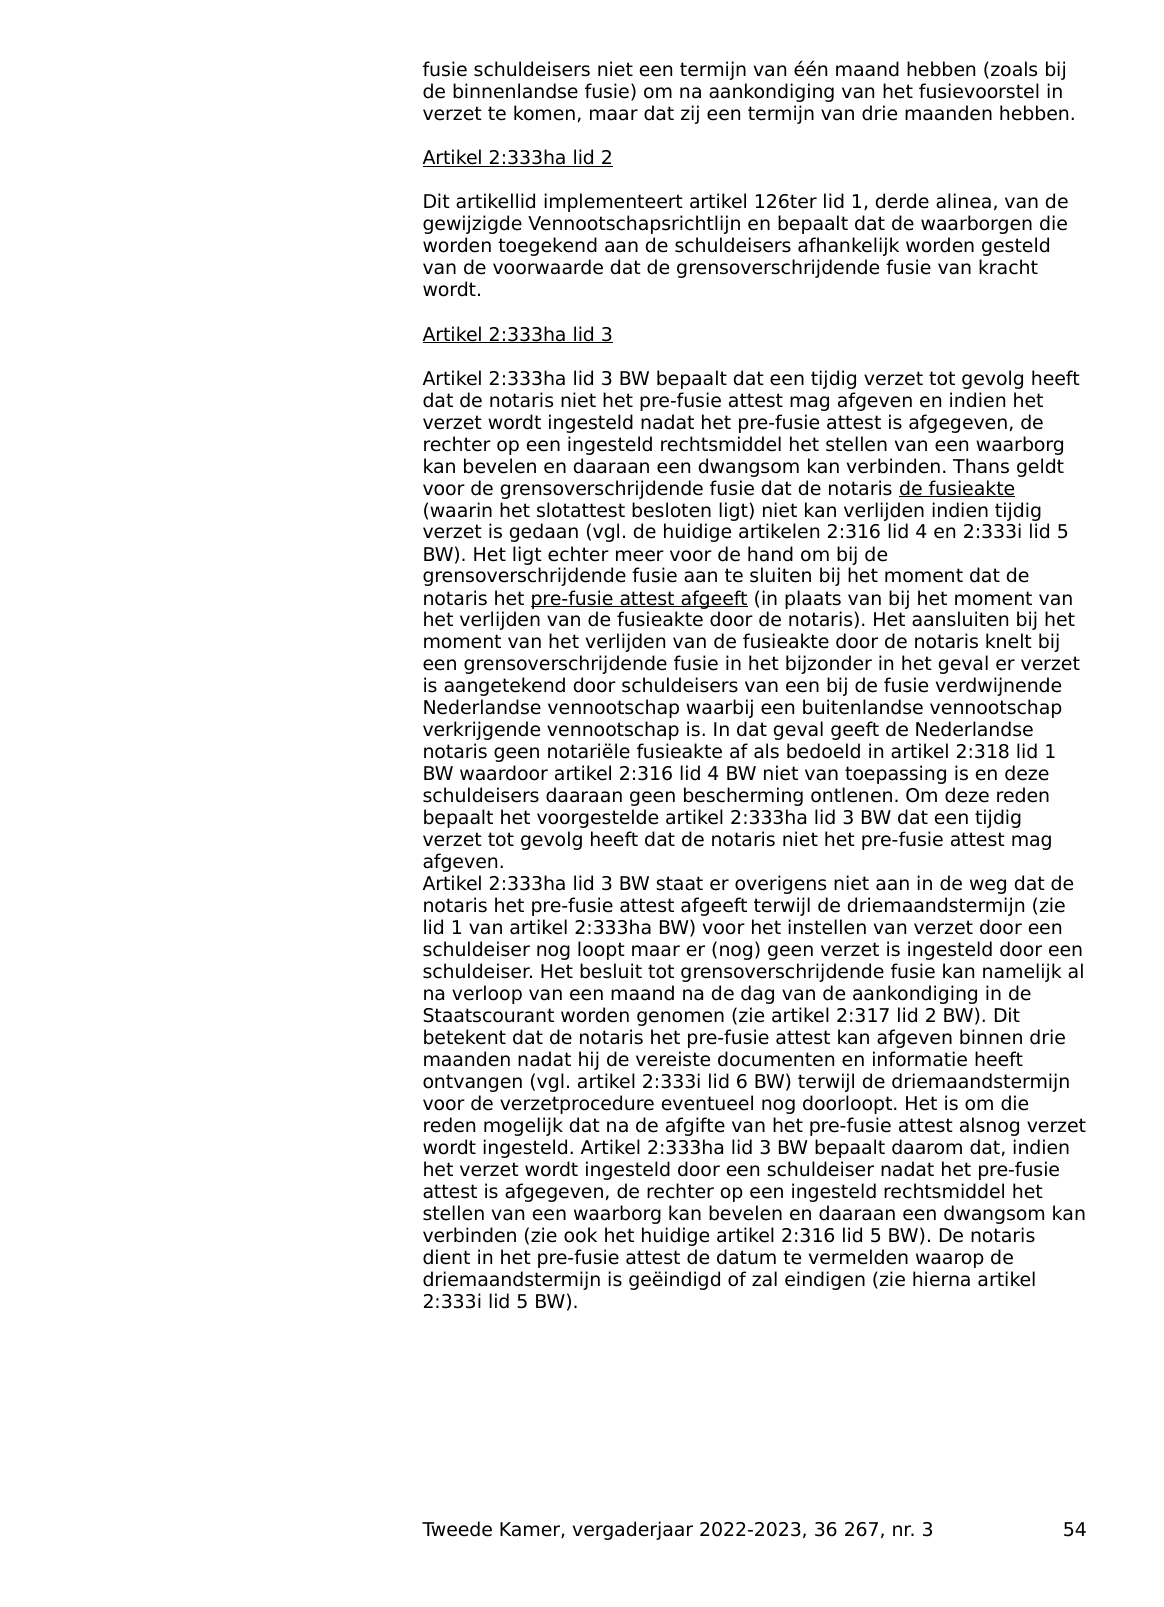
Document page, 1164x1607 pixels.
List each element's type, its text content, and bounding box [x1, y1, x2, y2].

subtitle Artikel 2:333ha lid 2 [422, 147, 1087, 169]
text Artikel 2:333ha lid 3 BW staat er overigens niet aan in de weg dat de notaris het pre-fusie attest afgeeft terwijl de driemaandstermijn (zie lid 1 van artikel 2:333ha BW) voor het instellen van verzet door een schuldeiser nog loopt maar er (nog) geen verzet is ingesteld door een schuldeiser. Het besluit tot grensoverschrijdende fusie kan namelijk al na verloop van een maand na de dag van de aankondiging in de Staatscourant worden genomen (zie artikel 2:317 lid 2 BW). Dit betekent dat de notaris het pre-fusie attest kan afgeven binnen drie maanden nadat hij de vereiste documenten en informatie heeft ontvangen (vgl. artikel 2:333i lid 6 BW) terwijl de driemaandstermijn voor de verzetprocedure eventueel nog doorloopt. Het is om die reden mogelijk dat na de afgifte van het pre-fusie attest alsnog verzet wordt ingesteld. Artikel 2:333ha lid 3 BW bepaalt daarom dat, indien het verzet wordt ingesteld door een schuldeiser nadat het pre-fusie attest is afgegeven, de rechter op een ingesteld rechtsmiddel het stellen van een waarborg kan bevelen en daaraan een dwangsom kan verbinden (zie ook het huidige artikel 2:316 lid 5 BW). De notaris dient in het pre-fusie attest de datum te vermelden waarop de driemaandstermijn is geëindigd of zal eindigen (zie hierna artikel 2:333i lid 5 BW). [422, 873, 1087, 1313]
text Artikel 2:333ha lid 3 BW bepaalt dat een tijdig verzet tot gevolg heeft dat de notaris niet het pre-fusie attest mag afgeven en indien het verzet wordt ingesteld nadat het pre-fusie attest is afgegeven, de rechter op een ingesteld rechtsmiddel het stellen van een waarborg kan bevelen en daaraan een dwangsom kan verbinden. Thans geldt voor de grensoverschrijdende fusie dat de notaris de fusieakte (waarin het slotattest besloten ligt) niet kan verlijden indien tijdig verzet is gedaan (vgl. de huidige artikelen 2:316 lid 4 en 2:333i lid 5 BW). Het ligt echter meer voor de hand om bij de grensoverschrijdende fusie aan te sluiten bij het moment dat de notaris het pre-fusie attest afgeeft (in plaats van bij het moment van het verlijden van de fusieakte door de notaris). Het aansluiten bij het moment van het verlijden van de fusieakte door de notaris knelt bij een grensoverschrijdende fusie in het bijzonder in het geval er verzet is aangetekend door schuldeisers van een bij de fusie verdwijnende Nederlandse vennootschap waarbij een buitenlandse vennootschap verkrijgende vennootschap is. In dat geval geeft de Nederlandse notaris geen notariële fusieakte af als bedoeld in artikel 2:318 lid 1 BW waardoor artikel 2:316 lid 4 BW niet van toepassing is en deze schuldeisers daaraan geen bescherming ontlenen. Om deze reden bepaalt het voorgestelde artikel 2:333ha lid 3 BW dat een tijdig verzet tot gevolg heeft dat de notaris niet het pre-fusie attest mag afgeven. [422, 368, 1087, 873]
subtitle Artikel 2:333ha lid 3 [422, 323, 1087, 345]
text Dit artikellid implementeert artikel 126ter lid 1, derde alinea, van de gewijzigde Vennootschapsrichtlijn en bepaalt dat de waarborgen die worden toegekend aan de schuldeisers afhankelijk worden gesteld van de voorwaarde dat de grensoverschrijdende fusie van kracht wordt. [422, 191, 1087, 301]
text fusie schuldeisers niet een termijn van één maand hebben (zoals bij de binnenlandse fusie) om na aankondiging van het fusievoorstel in verzet te komen, maar dat zij een termijn van drie maanden hebben. [422, 59, 1087, 125]
